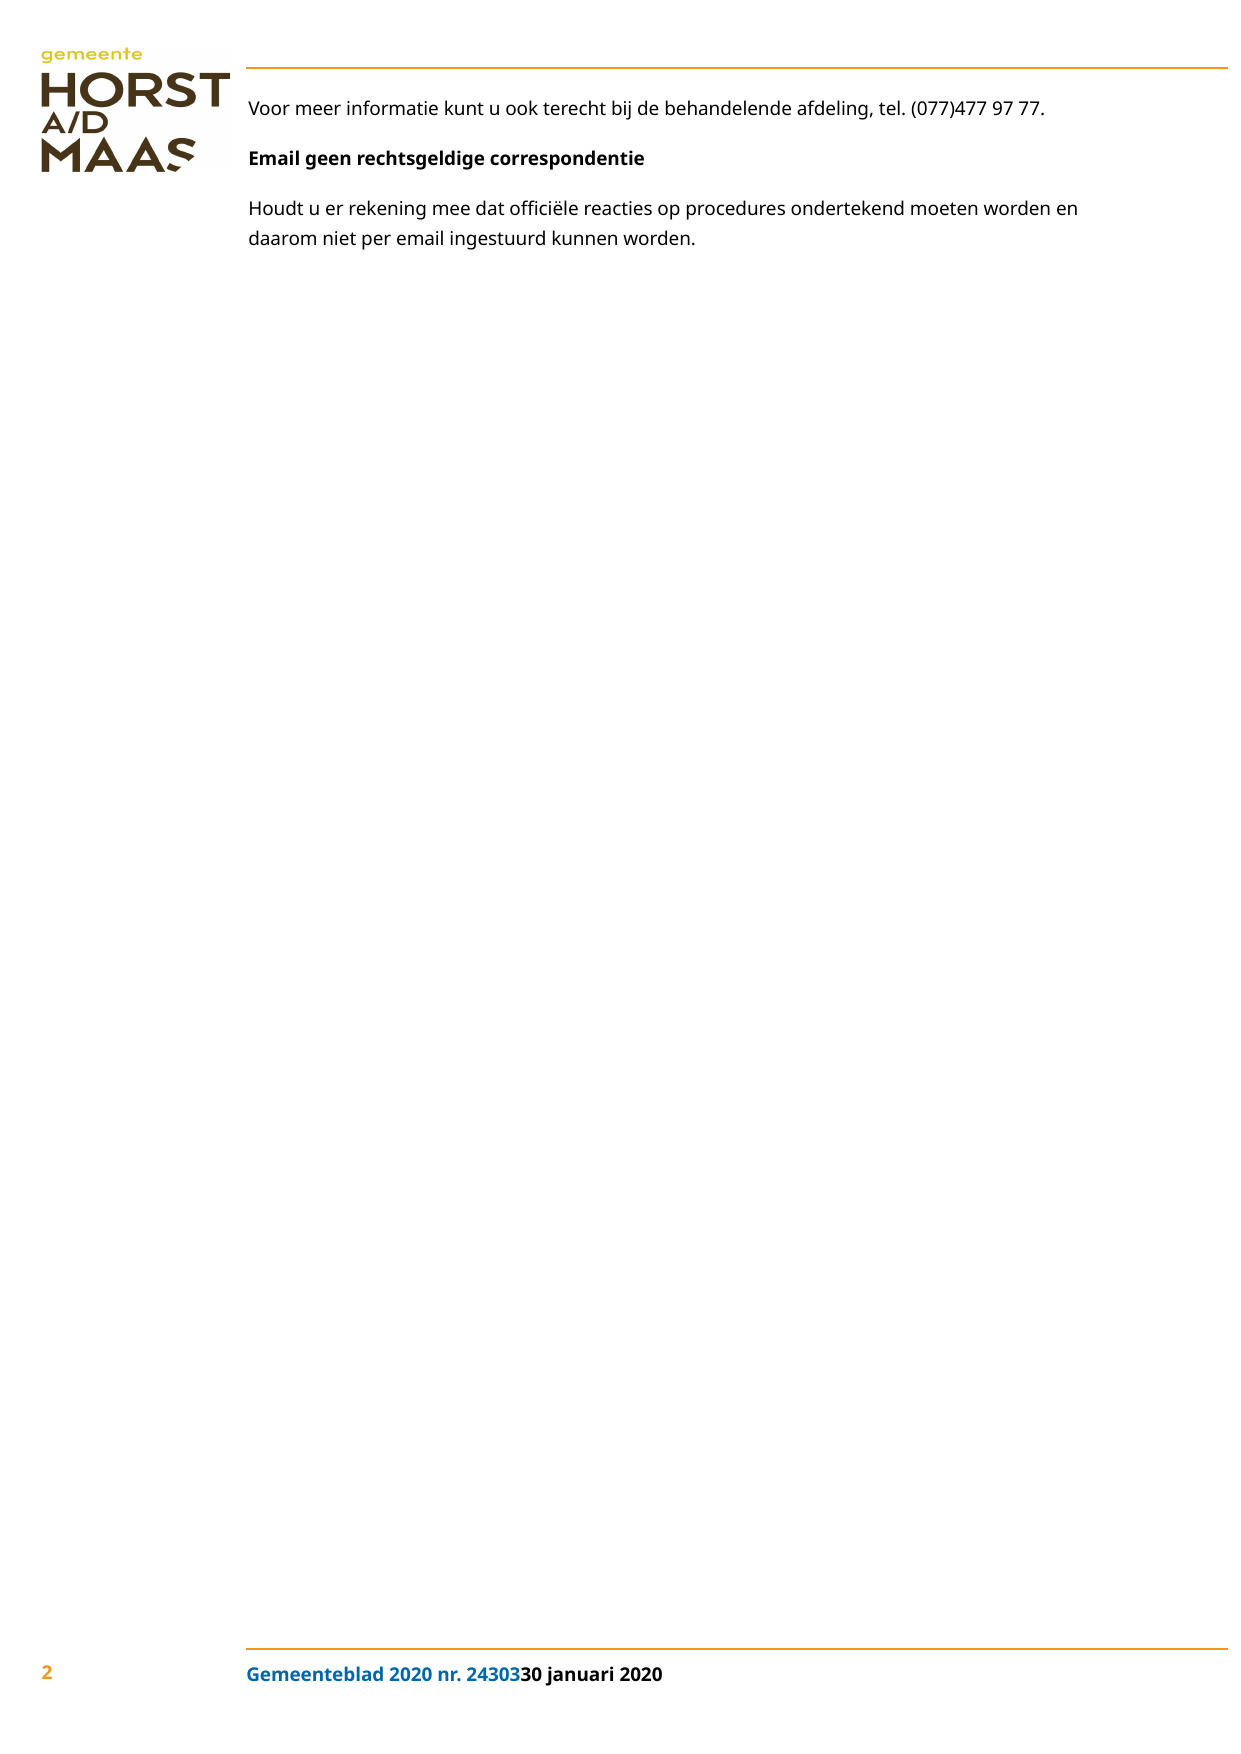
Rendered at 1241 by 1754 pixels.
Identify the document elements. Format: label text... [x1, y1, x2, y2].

picture [41, 47, 231, 172]
text Voor meer informatie kunt u ook terecht bij de behandelende afdeling, tel. (077)477 97 77. [248, 95, 1152, 121]
text Houdt u er rekening mee dat officiële reacties op procedures ondertekend moeten worden en daarom niet per email ingestuurd kunnen worden. [248, 196, 1152, 251]
text Email geen rechtsgeldige correspondentie [248, 145, 1152, 171]
